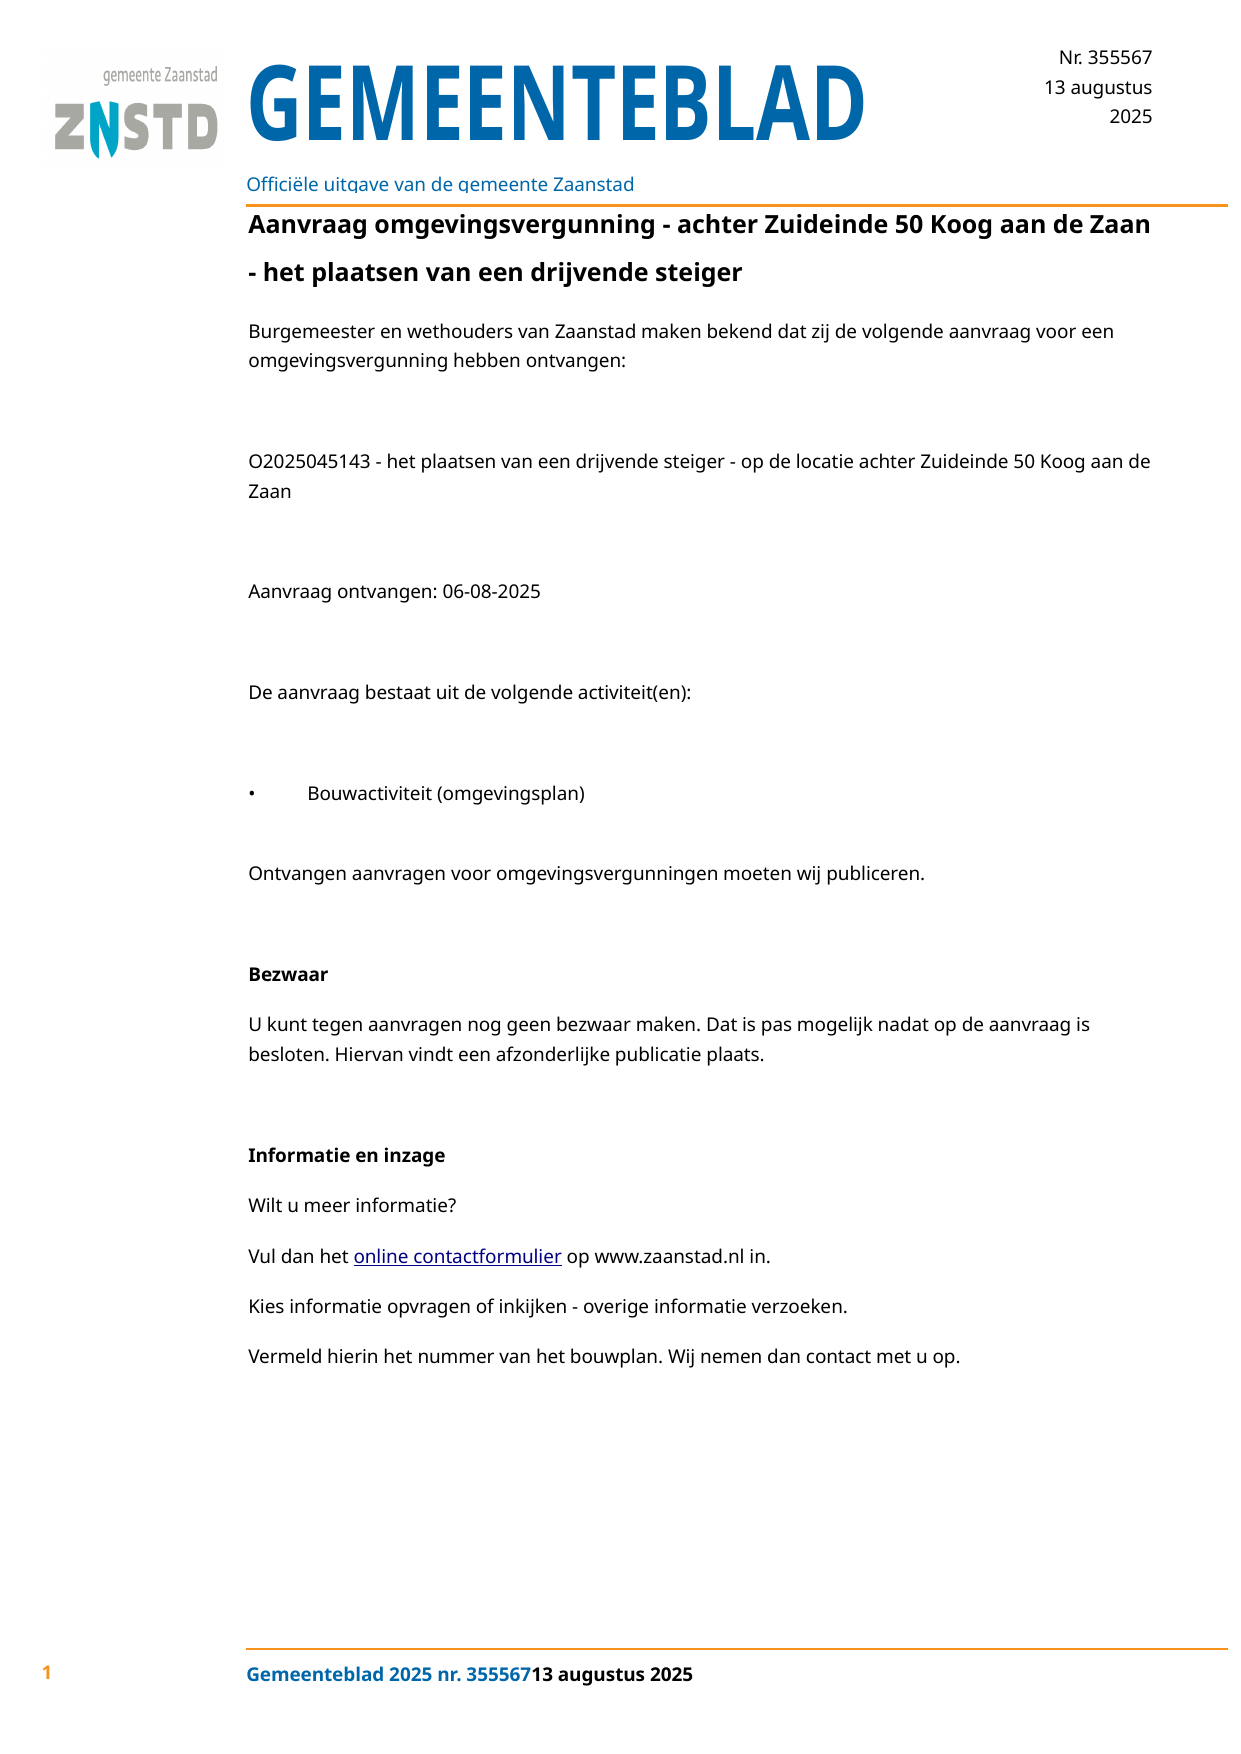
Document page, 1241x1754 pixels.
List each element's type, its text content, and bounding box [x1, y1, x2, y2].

text Burgemeester en wethouders van Zaanstad maken bekend dat zij de volgende aanvraag voor een omgevingsvergunning hebben ontvangen: [248, 318, 1152, 373]
text O2025045143 - het plaatsen van een drijvende steiger - op de locatie achter Zuideinde 50 Koog aan de Zaan [248, 448, 1152, 504]
text Wilt u meer informatie? [248, 1192, 1152, 1218]
text Kies informatie opvragen of inkijken - overige informatie verzoeken. [248, 1293, 1152, 1319]
picture [41, 47, 231, 172]
list Bouwactiviteit (omgevingsplan) [248, 780, 1152, 806]
text Vul dan het online contactformulier op www.zaanstad.nl in. [248, 1243, 1152, 1269]
text Ontvangen aanvragen voor omgevingsvergunningen moeten wij publiceren. [248, 860, 1152, 886]
text De aanvraag bestaat uit de volgende activiteit(en): [248, 679, 1152, 705]
text Bezwaar [248, 961, 1152, 987]
text Aanvraag ontvangen: 06-08-2025 [248, 579, 1152, 604]
text U kunt tegen aanvragen nog geen bezwaar maken. Dat is pas mogelijk nadat op de aanvraag is besloten. Hiervan vindt een afzonderlijke publicatie plaats. [248, 1012, 1152, 1067]
text Aanvraag omgevingsvergunning - achter Zuideinde 50 Koog aan de Zaan - het plaatsen van een drijvende steiger [248, 207, 1152, 288]
text Vermeld hierin het nummer van het bouwplan. Wij nemen dan contact met u op. [248, 1344, 1152, 1369]
text Informatie en inzage [248, 1142, 1152, 1168]
